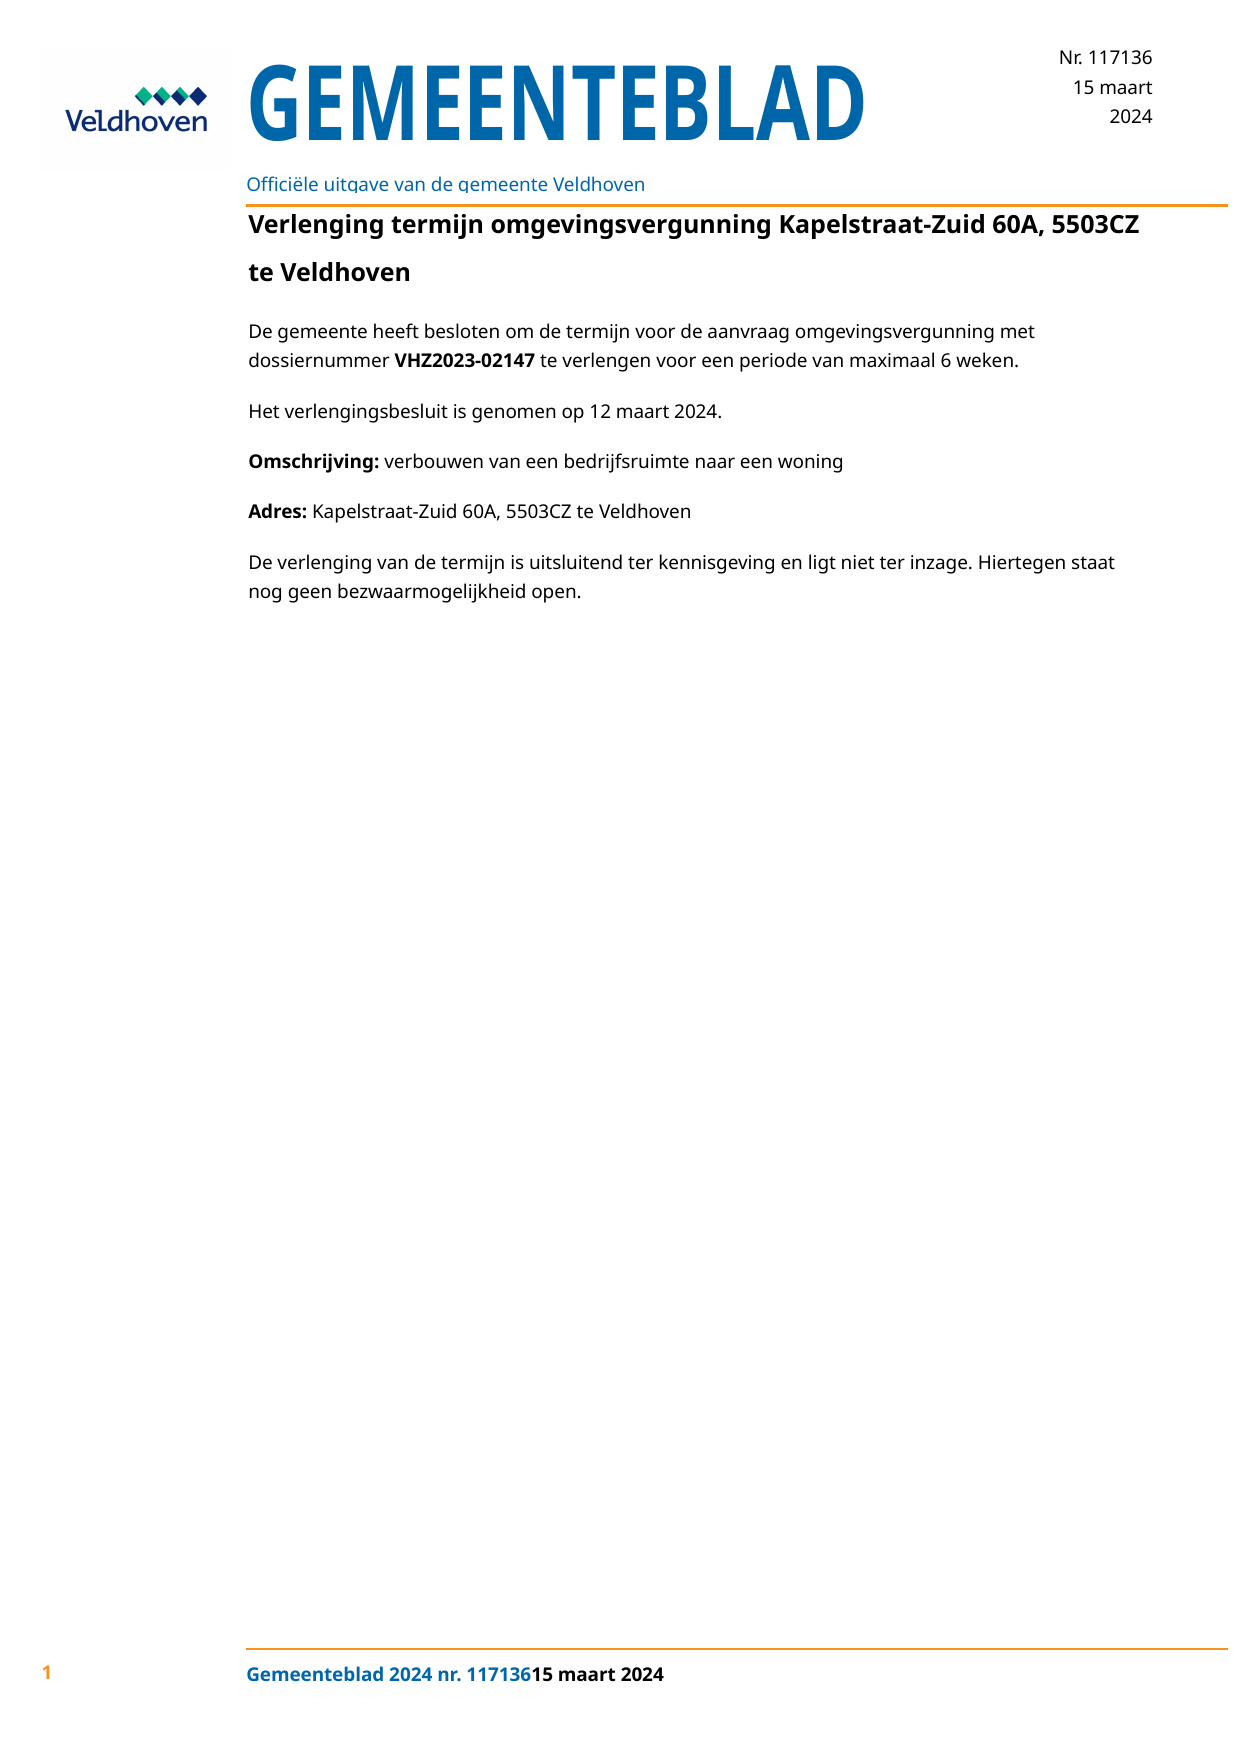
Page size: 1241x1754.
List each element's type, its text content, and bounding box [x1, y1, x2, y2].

text Het verlengingsbesluit is genomen op 12 maart 2024. [248, 398, 1152, 424]
text Omschrijving: verbouwen van een bedrijfsruimte naar een woning [248, 448, 1152, 474]
text Adres: Kapelstraat-Zuid 60A, 5503CZ te Veldhoven [248, 499, 1152, 524]
text De gemeente heeft besloten om de termijn voor de aanvraag omgevingsvergunning met dossiernummer VHZ2023-02147 te verlengen voor een periode van maximaal 6 weken. [248, 318, 1152, 373]
text De verlenging van de termijn is uitsluitend ter kennisgeving en ligt niet ter inzage. Hiertegen staat nog geen bezwaarmogelijkheid open. [248, 549, 1152, 604]
picture [41, 47, 231, 172]
text Verlenging termijn omgevingsvergunning Kapelstraat-Zuid 60A, 5503CZ te Veldhoven [248, 207, 1152, 288]
